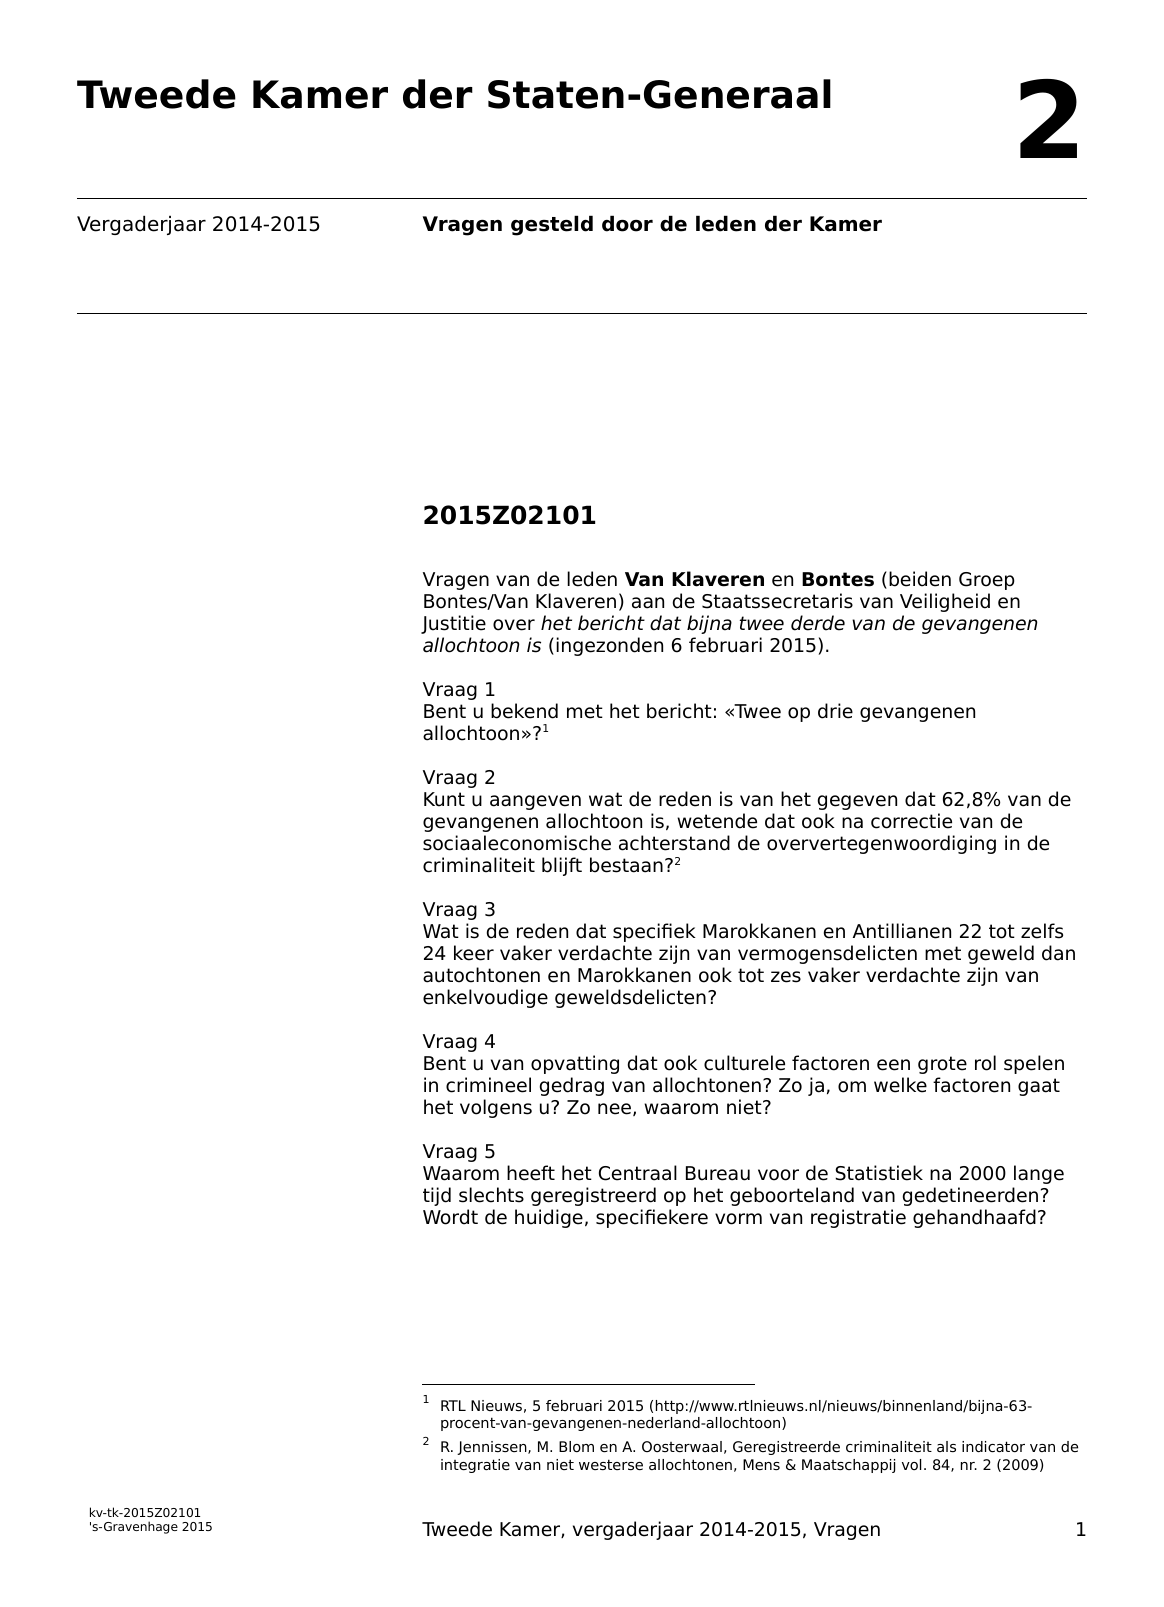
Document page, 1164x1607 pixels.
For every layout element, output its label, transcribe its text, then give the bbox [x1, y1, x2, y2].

text RTL Nieuws, 5 februari 2015 (http://www.rtlnieuws.nl/nieuws/binnenland/bijna-63-procent-van-gevangenen-nederland-allochtoon) [422, 1393, 1087, 1432]
text R. Jennissen, M. Blom en A. Oosterwaal, Geregistreerde criminaliteit als indicator van de integratie van niet westerse allochtonen, Mens & Maatschappij vol. 84, nr. 2 (2009) [422, 1435, 1087, 1474]
text Wat is de reden dat specifiek Marokkanen en Antillianen 22 tot zelfs 24 keer vaker verdachte zijn van vermogensdelicten met geweld dan autochtonen en Marokkanen ook tot zes vaker verdachte zijn van enkelvoudige geweldsdelicten? [422, 921, 1087, 1009]
text Vraag 2 [422, 767, 1087, 789]
text Bent u bekend met het bericht: «Twee op drie gevangenen allochtoon»? [422, 701, 1087, 745]
text kv-tk-2015Z02101 [88, 1506, 323, 1520]
table_header 2 [886, 59, 1087, 198]
text Vragen van de leden Van Klaveren en Bontes (beiden Groep Bontes/Van Klaveren) aan de Staatssecretaris van Veiligheid en Justitie over het bericht dat bijna twee derde van de gevangenen allochtoon is (ingezonden 6 februari 2015). [422, 569, 1087, 657]
text Kunt u aangeven wat de reden is van het gegeven dat 62,8% van de gevangenen allochtoon is, wetende dat ook na correctie van de sociaaleconomische achterstand de oververtegenwoordiging in de criminaliteit blijft bestaan? [422, 789, 1087, 877]
text Bent u van opvatting dat ook culturele factoren een grote rol spelen in crimineel gedrag van allochtonen? Zo ja, om welke factoren gaat het volgens u? Zo nee, waarom niet? [422, 1053, 1087, 1119]
table_cell Vergaderjaar 2014-2015 [77, 199, 422, 313]
text 2015Z02101 [422, 501, 1087, 531]
text Vraag 4 [422, 1031, 1087, 1053]
text 's-Gravenhage 2015 [88, 1520, 323, 1534]
text Waarom heeft het Centraal Bureau voor de Statistiek na 2000 lange tijd slechts geregistreerd op het geboorteland van gedetineerden? Wordt de huidige, specifiekere vorm van registratie gehandhaafd? [422, 1163, 1087, 1229]
text Vraag 3 [422, 899, 1087, 921]
text Vraag 5 [422, 1141, 1087, 1163]
table_header Tweede Kamer der Staten-Generaal [77, 59, 886, 198]
table_cell Vragen gesteld door de leden der Kamer [422, 199, 1087, 313]
text Vraag 1 [422, 679, 1087, 701]
